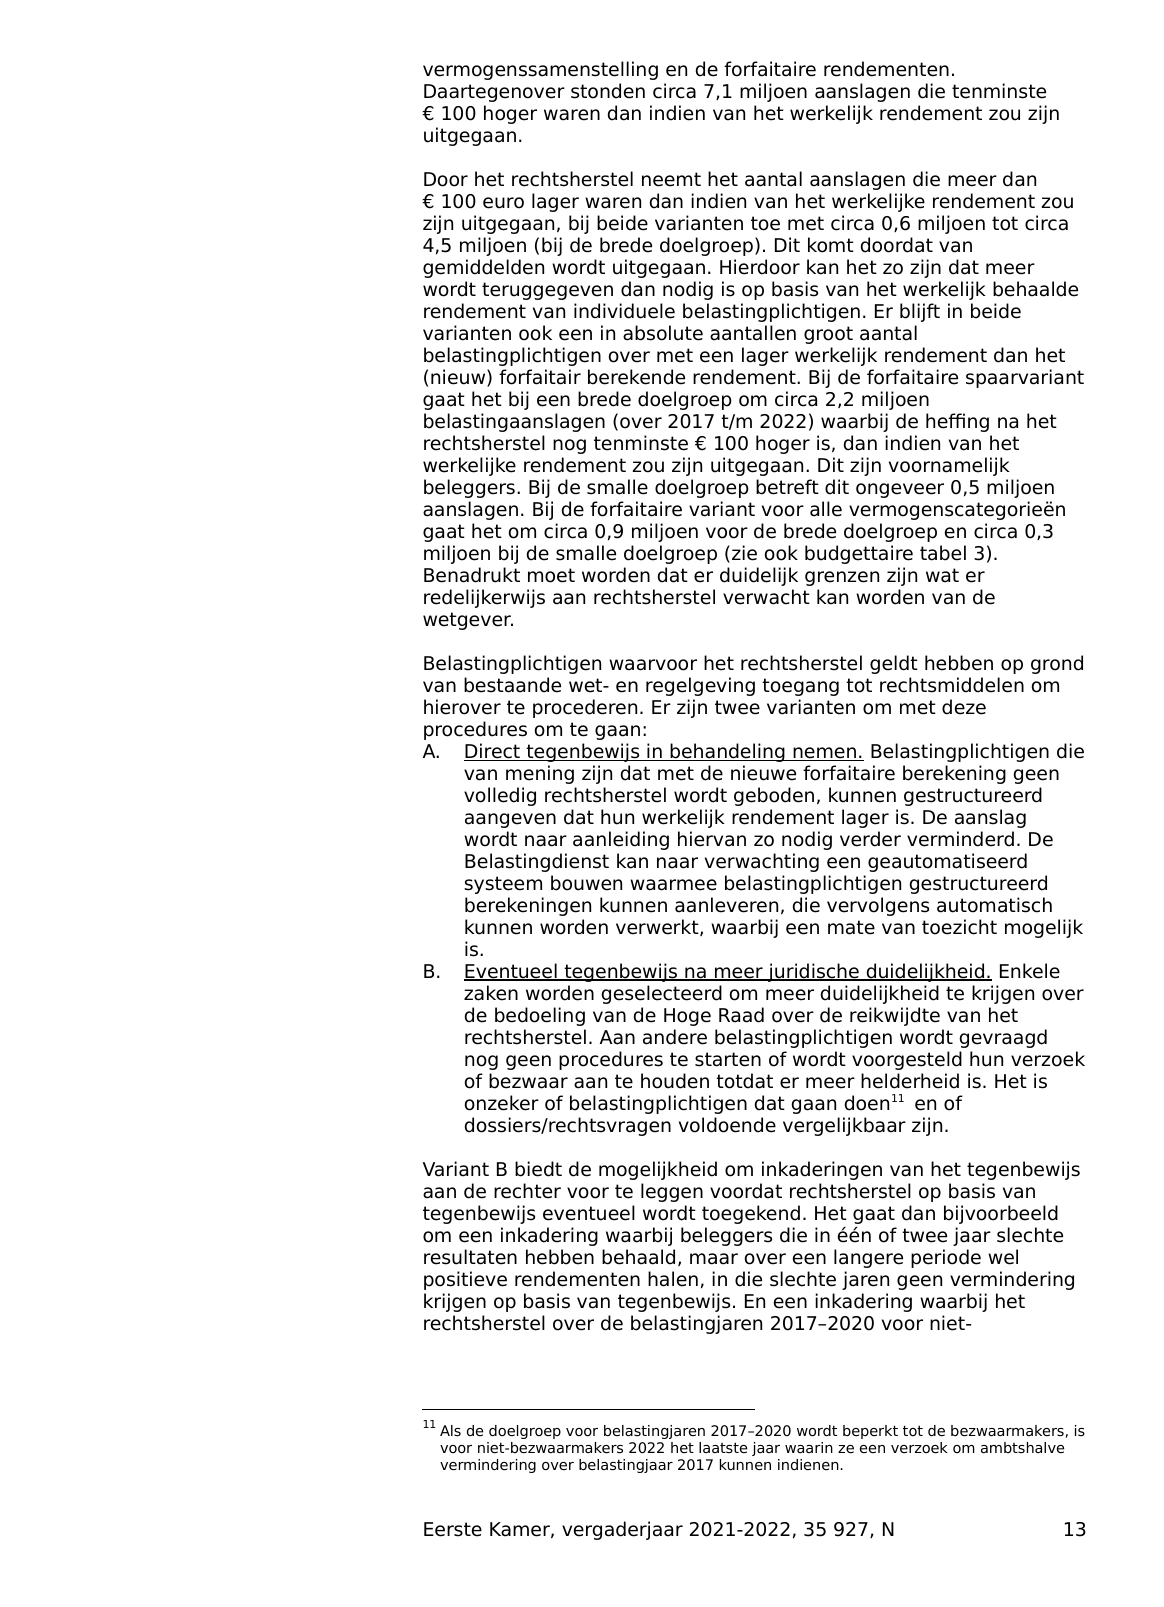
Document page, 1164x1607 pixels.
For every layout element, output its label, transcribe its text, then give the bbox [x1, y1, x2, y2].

text B. Eventueel tegenbewijs na meer juridische duidelijkheid. Enkele zaken worden geselecteerd om meer duidelijkheid te krijgen over de bedoeling van de Hoge Raad over de reikwijdte van het rechtsherstel. Aan andere belastingplichtigen wordt gevraagd nog geen procedures te starten of wordt voorgesteld hun verzoek of bezwaar aan te houden totdat er meer helderheid is. Het is onzeker of belastingplichtigen dat gaan doen en of dossiers/rechtsvragen voldoende vergelijkbaar zijn. [422, 961, 1087, 1136]
text Variant B biedt de mogelijkheid om inkaderingen van het tegenbewijs aan de rechter voor te leggen voordat rechtsherstel op basis van tegenbewijs eventueel wordt toegekend. Het gaat dan bijvoorbeeld om een inkadering waarbij beleggers die in één of twee jaar slechte resultaten hebben behaald, maar over een langere periode wel positieve rendementen halen, in die slechte jaren geen vermindering krijgen op basis van tegenbewijs. En een inkadering waarbij het rechtsherstel over de belastingjaren 2017–2020 voor niet- [422, 1159, 1087, 1334]
text vermogenssamenstelling en de forfaitaire rendementen. Daartegenover stonden circa 7,1 miljoen aanslagen die tenminste € 100 hoger waren dan indien van het werkelijk rendement zou zijn uitgegaan. [422, 59, 1087, 147]
text Door het rechtsherstel neemt het aantal aanslagen die meer dan € 100 euro lager waren dan indien van het werkelijke rendement zou zijn uitgegaan, bij beide varianten toe met circa 0,6 miljoen tot circa 4,5 miljoen (bij de brede doelgroep). Dit komt doordat van gemiddelden wordt uitgegaan. Hierdoor kan het zo zijn dat meer wordt teruggegeven dan nodig is op basis van het werkelijk behaalde rendement van individuele belastingplichtigen. Er blijft in beide varianten ook een in absolute aantallen groot aantal belastingplichtigen over met een lager werkelijk rendement dan het (nieuw) forfaitair berekende rendement. Bij de forfaitaire spaarvariant gaat het bij een brede doelgroep om circa 2,2 miljoen belastingaanslagen (over 2017 t/m 2022) waarbij de heffing na het rechtsherstel nog tenminste € 100 hoger is, dan indien van het werkelijke rendement zou zijn uitgegaan. Dit zijn voornamelijk beleggers. Bij de smalle doelgroep betreft dit ongeveer 0,5 miljoen aanslagen. Bij de forfaitaire variant voor alle vermogenscategorieën gaat het om circa 0,9 miljoen voor de brede doelgroep en circa 0,3 miljoen bij de smalle doelgroep (zie ook budgettaire tabel 3). Benadrukt moet worden dat er duidelijk grenzen zijn wat er redelijkerwijs aan rechtsherstel verwacht kan worden van de wetgever. [422, 169, 1087, 631]
text Belastingplichtigen waarvoor het rechtsherstel geldt hebben op grond van bestaande wet- en regelgeving toegang tot rechtsmiddelen om hierover te procederen. Er zijn twee varianten om met deze procedures om te gaan: [422, 653, 1087, 741]
text A. Direct tegenbewijs in behandeling nemen. Belastingplichtigen die van mening zijn dat met de nieuwe forfaitaire berekening geen volledig rechtsherstel wordt geboden, kunnen gestructureerd aangeven dat hun werkelijk rendement lager is. De aanslag wordt naar aanleiding hiervan zo nodig verder verminderd. De Belastingdienst kan naar verwachting een geautomatiseerd systeem bouwen waarmee belastingplichtigen gestructureerd berekeningen kunnen aanleveren, die vervolgens automatisch kunnen worden verwerkt, waarbij een mate van toezicht mogelijk is. [422, 741, 1087, 961]
text Als de doelgroep voor belastingjaren 2017–2020 wordt beperkt tot de bezwaarmakers, is voor niet-bezwaarmakers 2022 het laatste jaar waarin ze een verzoek om ambtshalve vermindering over belastingjaar 2017 kunnen indienen. [422, 1418, 1087, 1474]
